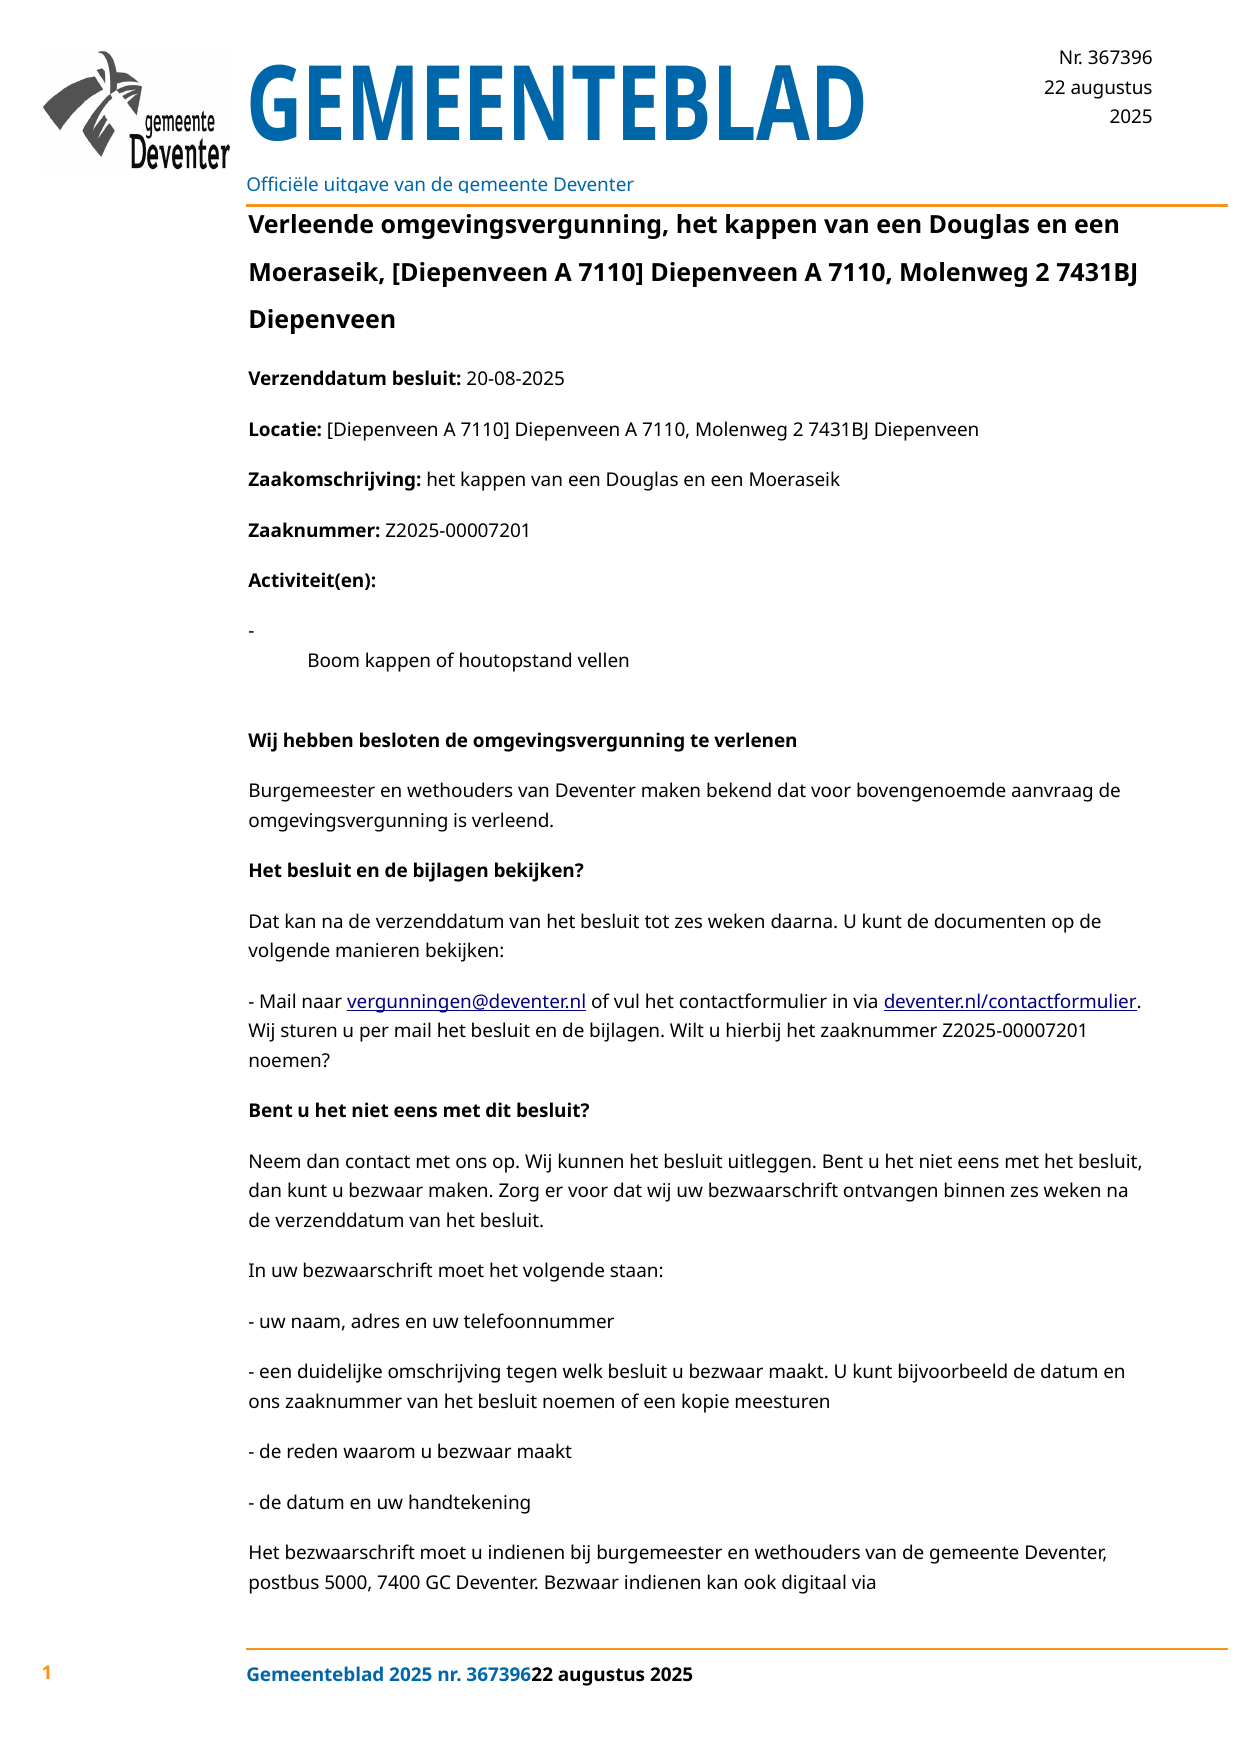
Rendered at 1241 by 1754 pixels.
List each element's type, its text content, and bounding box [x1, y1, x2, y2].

text In uw bezwaarschrift moet het volgende staan: [248, 1258, 1152, 1283]
text Dat kan na de verzenddatum van het besluit tot zes weken daarna. U kunt de documenten op de volgende manieren bekijken: [248, 908, 1152, 963]
text Activiteit(en): [248, 567, 1152, 593]
text Neem dan contact met ons op. Wij kunnen het besluit uitleggen. Bent u het niet eens met het besluit, dan kunt u bezwaar maken. Zorg er voor dat wij uw bezwaarschrift ontvangen binnen zes weken na de verzenddatum van het besluit. [248, 1148, 1152, 1233]
picture [41, 47, 231, 172]
text - de datum en uw handtekening [248, 1489, 1152, 1514]
list Boom kappen of houtopstand vellen [248, 647, 1152, 673]
text Verzenddatum besluit: 20-08-2025 [248, 366, 1152, 391]
text - Mail naar vergunningen@deventer.nl of vul het contactformulier in via deventer.nl/contactformulier. Wij sturen u per mail het besluit en de bijlagen. Wilt u hierbij het zaaknummer Z2025-00007201 noemen? [248, 988, 1152, 1073]
text Het besluit en de bijlagen bekijken? [248, 858, 1152, 883]
text Verleende omgevingsvergunning, het kappen van een Douglas en een Moeraseik, [Diepenveen A 7110] Diepenveen A 7110, Molenweg 2 7431BJ Diepenveen [248, 207, 1152, 336]
text Wij hebben besloten de omgevingsvergunning te verlenen [248, 727, 1152, 753]
text - de reden waarom u bezwaar maakt [248, 1438, 1152, 1464]
text Zaaknummer: Z2025-00007201 [248, 517, 1152, 542]
text Locatie: [Diepenveen A 7110] Diepenveen A 7110, Molenweg 2 7431BJ Diepenveen [248, 416, 1152, 442]
text - een duidelijke omschrijving tegen welk besluit u bezwaar maakt. U kunt bijvoorbeeld de datum en ons zaaknummer van het besluit noemen of een kopie meesturen [248, 1358, 1152, 1414]
text Burgemeester en wethouders van Deventer maken bekend dat voor bovengenoemde aanvraag de omgevingsvergunning is verleend. [248, 778, 1152, 833]
text Bent u het niet eens met dit besluit? [248, 1098, 1152, 1123]
text Zaakomschrijving: het kappen van een Douglas en een Moeraseik [248, 466, 1152, 492]
text Het bezwaarschrift moet u indienen bij burgemeester en wethouders van de gemeente Deventer, postbus 5000, 7400 GC Deventer. Bezwaar indienen kan ook digitaal via [248, 1539, 1152, 1594]
text - uw naam, adres en uw telefoonnummer [248, 1308, 1152, 1334]
